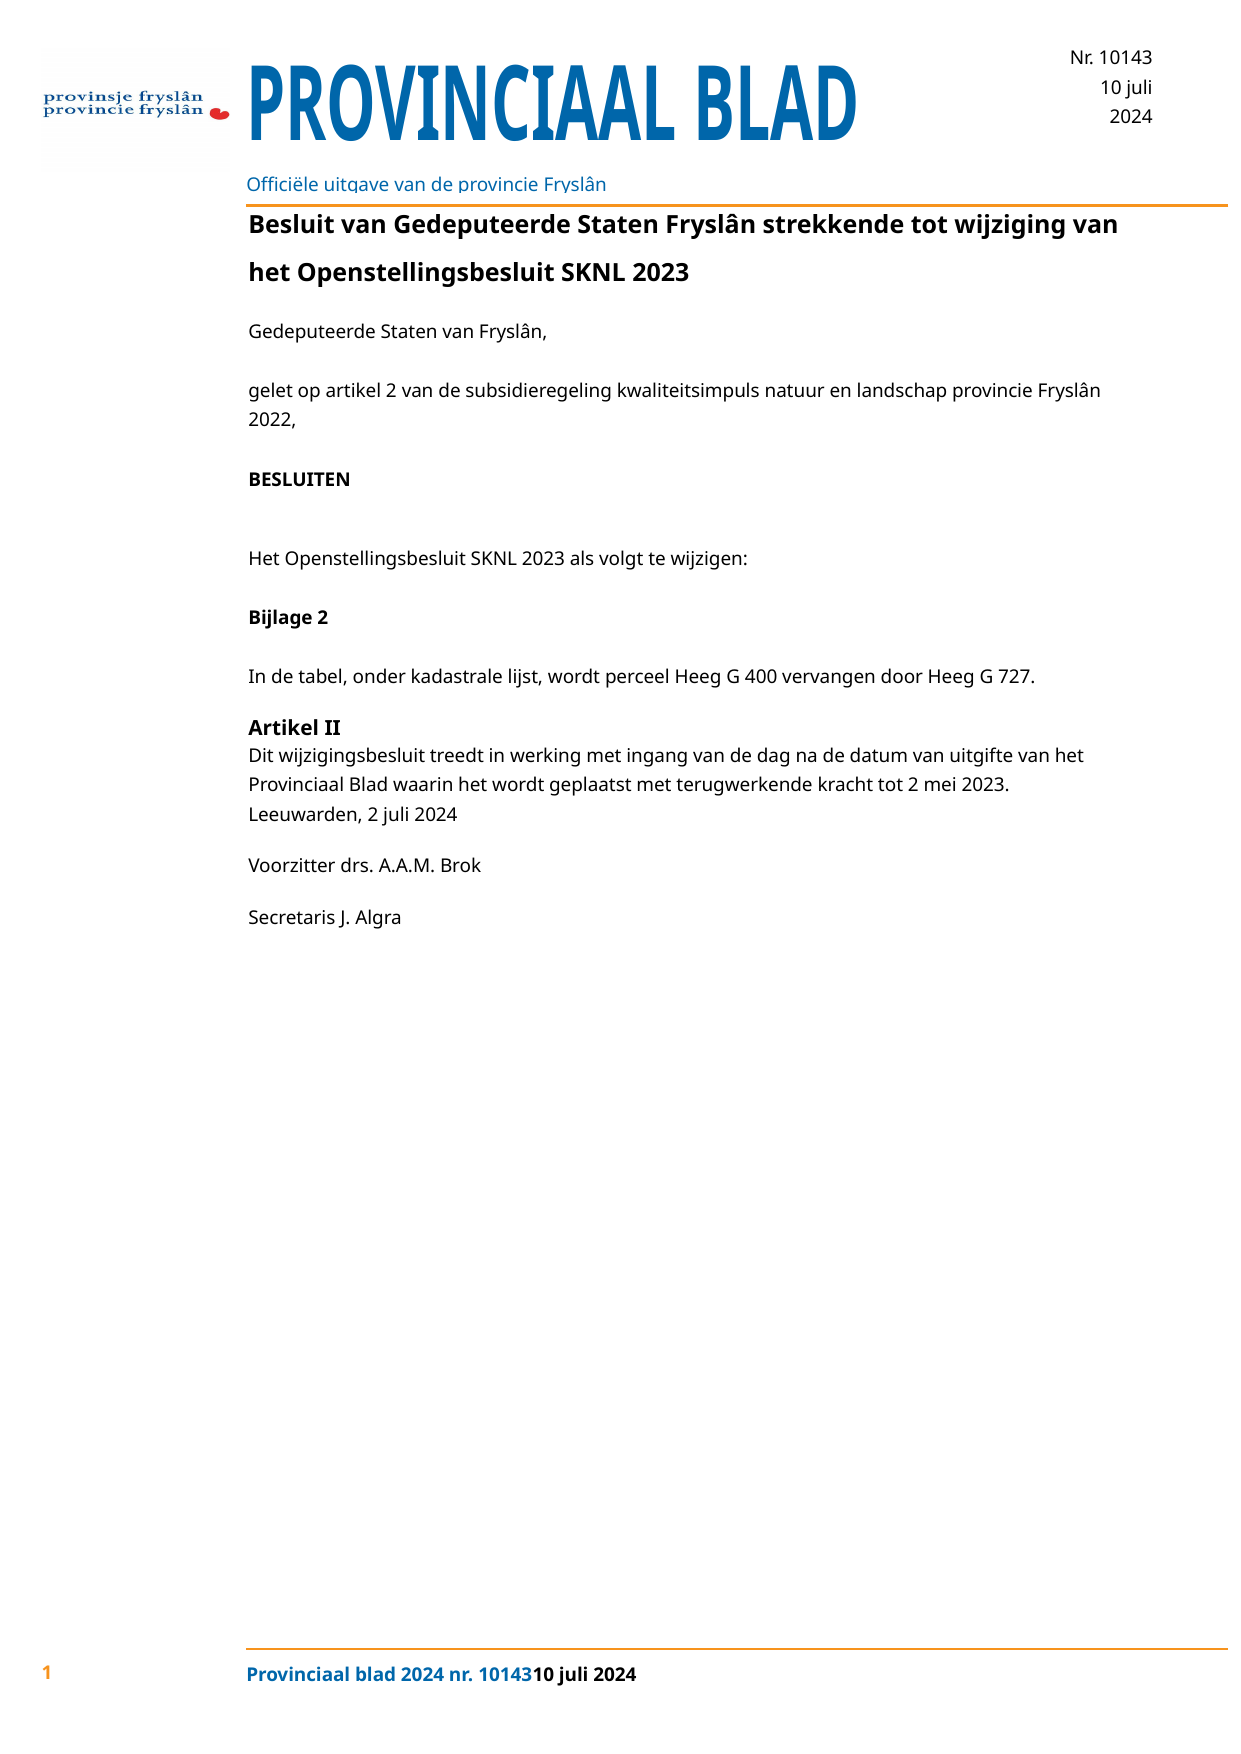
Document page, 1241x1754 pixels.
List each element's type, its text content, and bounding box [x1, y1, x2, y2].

text gelet op artikel 2 van de subsidieregeling kwaliteitsimpuls natuur en landschap provincie Fryslân 2022, [248, 377, 1152, 432]
text In de tabel, onder kadastrale lijst, wordt perceel Heeg G 400 vervangen door Heeg G 727. [248, 663, 1152, 689]
picture [41, 47, 231, 172]
text Het Openstellingsbesluit SKNL 2023 als volgt te wijzigen: [248, 545, 1152, 570]
text Bijlage 2 [248, 604, 1152, 629]
text Dit wijzigingsbesluit treedt in werking met ingang van de dag na de datum van uitgifte van het Provinciaal Blad waarin het wordt geplaatst met terugwerkende kracht tot 2 mei 2023. [248, 742, 1152, 797]
text Gedeputeerde Staten van Fryslân, [248, 318, 1152, 344]
text BESLUITEN [248, 466, 1152, 492]
text Voorzitter drs. A.A.M. Brok [248, 852, 1152, 878]
text Leeuwarden, 2 juli 2024 [248, 801, 1152, 827]
text Artikel II [248, 713, 1152, 742]
text Secretaris J. Algra [248, 904, 1152, 930]
text Besluit van Gedeputeerde Staten Fryslân strekkende tot wijziging van het Openstellingsbesluit SKNL 2023 [248, 207, 1152, 288]
